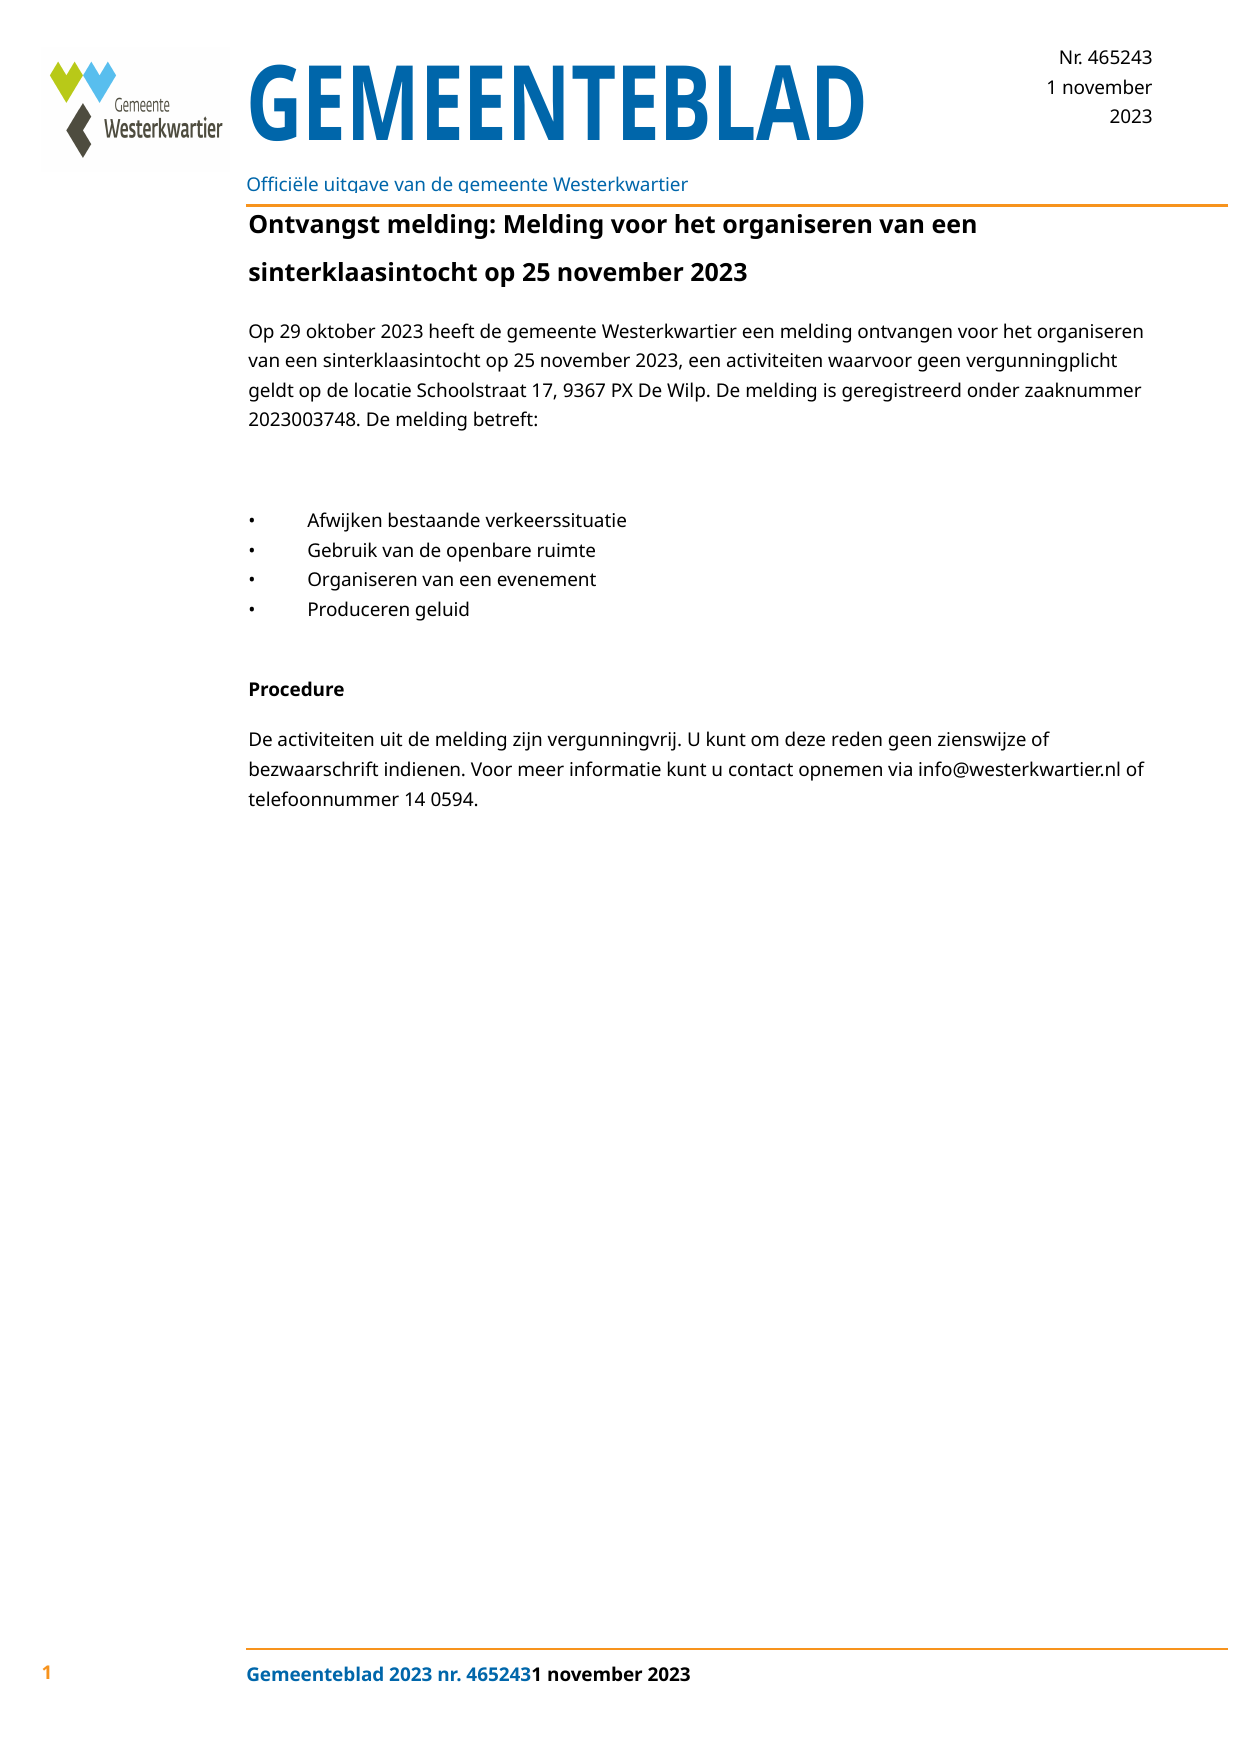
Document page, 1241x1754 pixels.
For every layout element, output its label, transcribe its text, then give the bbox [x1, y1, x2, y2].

list Afwijken bestaande verkeerssituatie [248, 507, 1152, 533]
text Procedure [248, 676, 1152, 702]
text De activiteiten uit de melding zijn vergunningvrij. U kunt om deze reden geen zienswijze of bezwaarschrift indienen. Voor meer informatie kunt u contact opnemen via info@westerkwartier.nl of telefoonnummer 14 0594. [248, 727, 1152, 812]
list Gebruik van de openbare ruimte [248, 537, 1152, 563]
text Ontvangst melding: Melding voor het organiseren van een sinterklaasintocht op 25 november 2023 [248, 207, 1152, 288]
text Op 29 oktober 2023 heeft de gemeente Westerkwartier een melding ontvangen voor het organiseren van een sinterklaasintocht op 25 november 2023, een activiteiten waarvoor geen vergunningplicht geldt op de locatie Schoolstraat 17, 9367 PX De Wilp. De melding is geregistreerd onder zaaknummer 2023003748. De melding betreft: [248, 318, 1152, 432]
list Produceren geluid [248, 596, 1152, 622]
list Organiseren van een evenement [248, 567, 1152, 592]
picture [41, 47, 231, 172]
